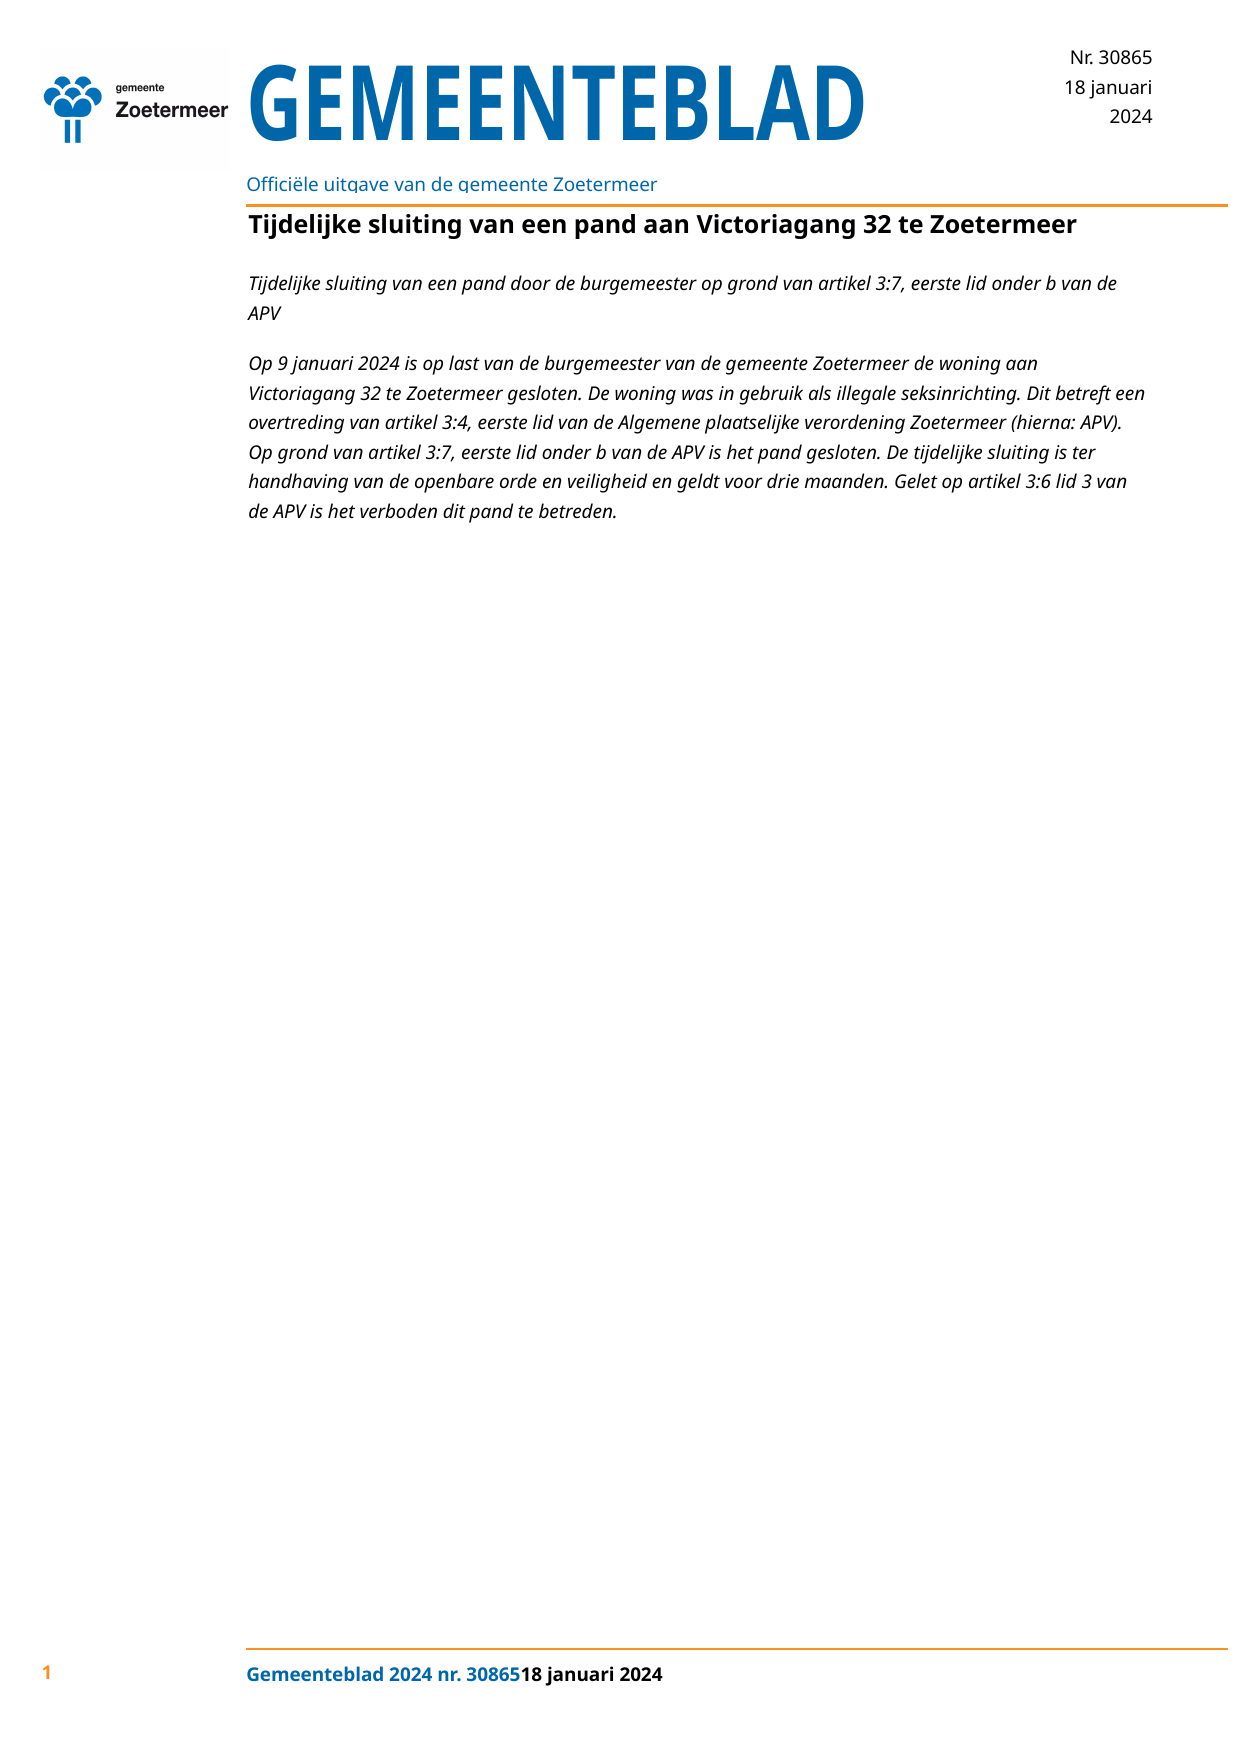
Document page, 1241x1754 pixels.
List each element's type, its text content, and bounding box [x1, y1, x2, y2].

text Op 9 januari 2024 is op last van de burgemeester van de gemeente Zoetermeer de woning aan Victoriagang 32 te Zoetermeer gesloten. De woning was in gebruik als illegale seksinrichting. Dit betreft een overtreding van artikel 3:4, eerste lid van de Algemene plaatselijke verordening Zoetermeer (hierna: APV). Op grond van artikel 3:7, eerste lid onder b van de APV is het pand gesloten. De tijdelijke sluiting is ter handhaving van de openbare orde en veiligheid en geldt voor drie maanden. Gelet op artikel 3:6 lid 3 van de APV is het verboden dit pand te betreden. [248, 350, 1152, 524]
text Tijdelijke sluiting van een pand aan Victoriagang 32 te Zoetermeer [248, 207, 1152, 241]
text Tijdelijke sluiting van een pand door de burgemeester op grond van artikel 3:7, eerste lid onder b van de APV [248, 270, 1152, 326]
picture [41, 47, 231, 172]
